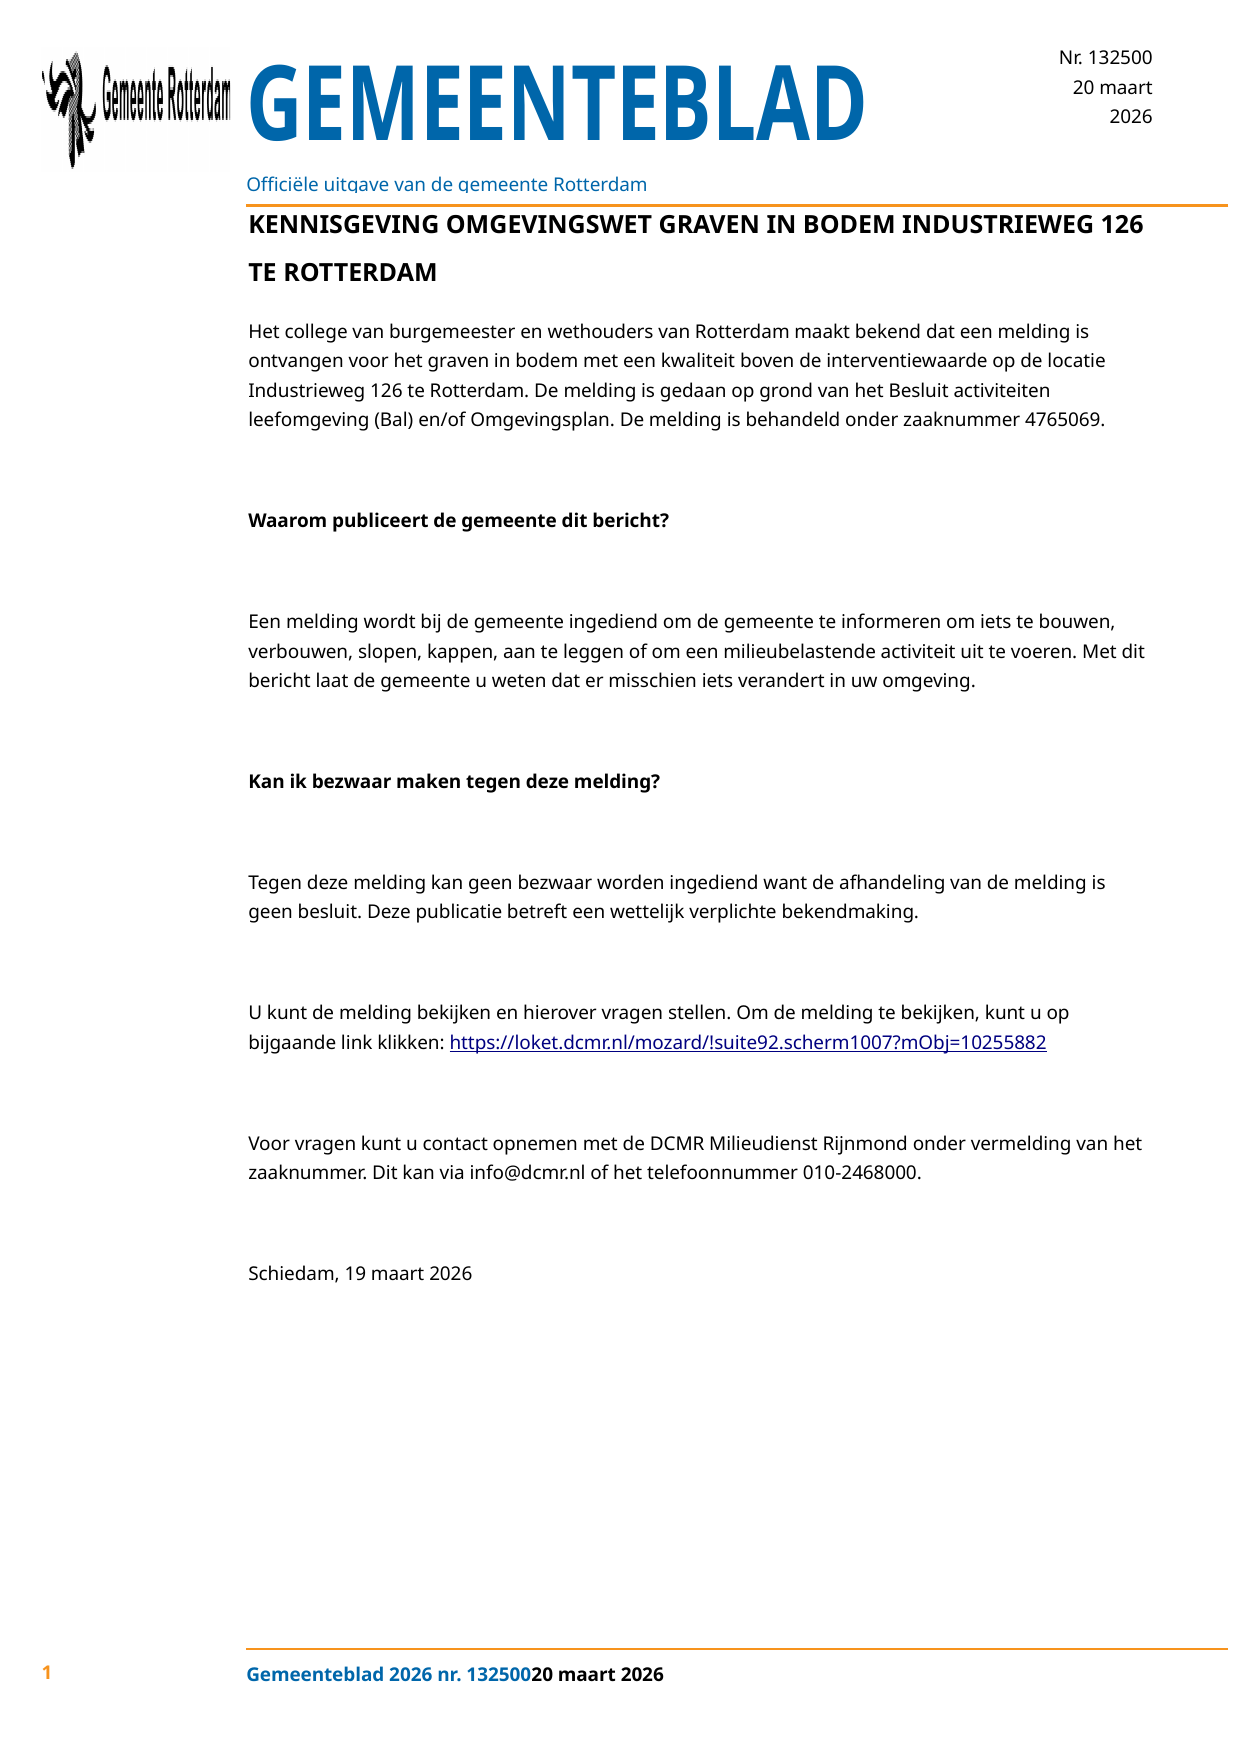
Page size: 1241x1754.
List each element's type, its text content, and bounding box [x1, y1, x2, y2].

text Het college van burgemeester en wethouders van Rotterdam maakt bekend dat een melding is ontvangen voor het graven in bodem met een kwaliteit boven de interventiewaarde op de locatie Industrieweg 126 te Rotterdam. De melding is gedaan op grond van het Besluit activiteiten leefomgeving (Bal) en/of Omgevingsplan. De melding is behandeld onder zaaknummer 4765069. [248, 318, 1152, 432]
picture [41, 47, 231, 172]
text Waarom publiceert de gemeente dit bericht? [248, 507, 1152, 533]
text U kunt de melding bekijken en hierover vragen stellen. Om de melding te bekijken, kunt u op bijgaande link klikken: https://loket.dcmr.nl/mozard/!suite92.scherm1007?mObj=10255882 [248, 999, 1152, 1055]
text Voor vragen kunt u contact opnemen met de DCMR Milieudienst Rijnmond onder vermelding van het zaaknummer. Dit kan via info@dcmr.nl of het telefoonnummer 010‑2468000. [248, 1130, 1152, 1185]
text Kan ik bezwaar maken tegen deze melding? [248, 768, 1152, 794]
text Schiedam, 19 maart 2026 [248, 1260, 1152, 1286]
text Een melding wordt bij de gemeente ingediend om de gemeente te informeren om iets te bouwen, verbouwen, slopen, kappen, aan te leggen of om een milieubelastende activiteit uit te voeren. Met dit bericht laat de gemeente u weten dat er misschien iets verandert in uw omgeving. [248, 608, 1152, 693]
text KENNISGEVING OMGEVINGSWET GRAVEN IN BODEM INDUSTRIEWEG 126 TE ROTTERDAM [248, 207, 1152, 288]
text Tegen deze melding kan geen bezwaar worden ingediend want de afhandeling van de melding is geen besluit. Deze publicatie betreft een wettelijk verplichte bekendmaking. [248, 869, 1152, 924]
